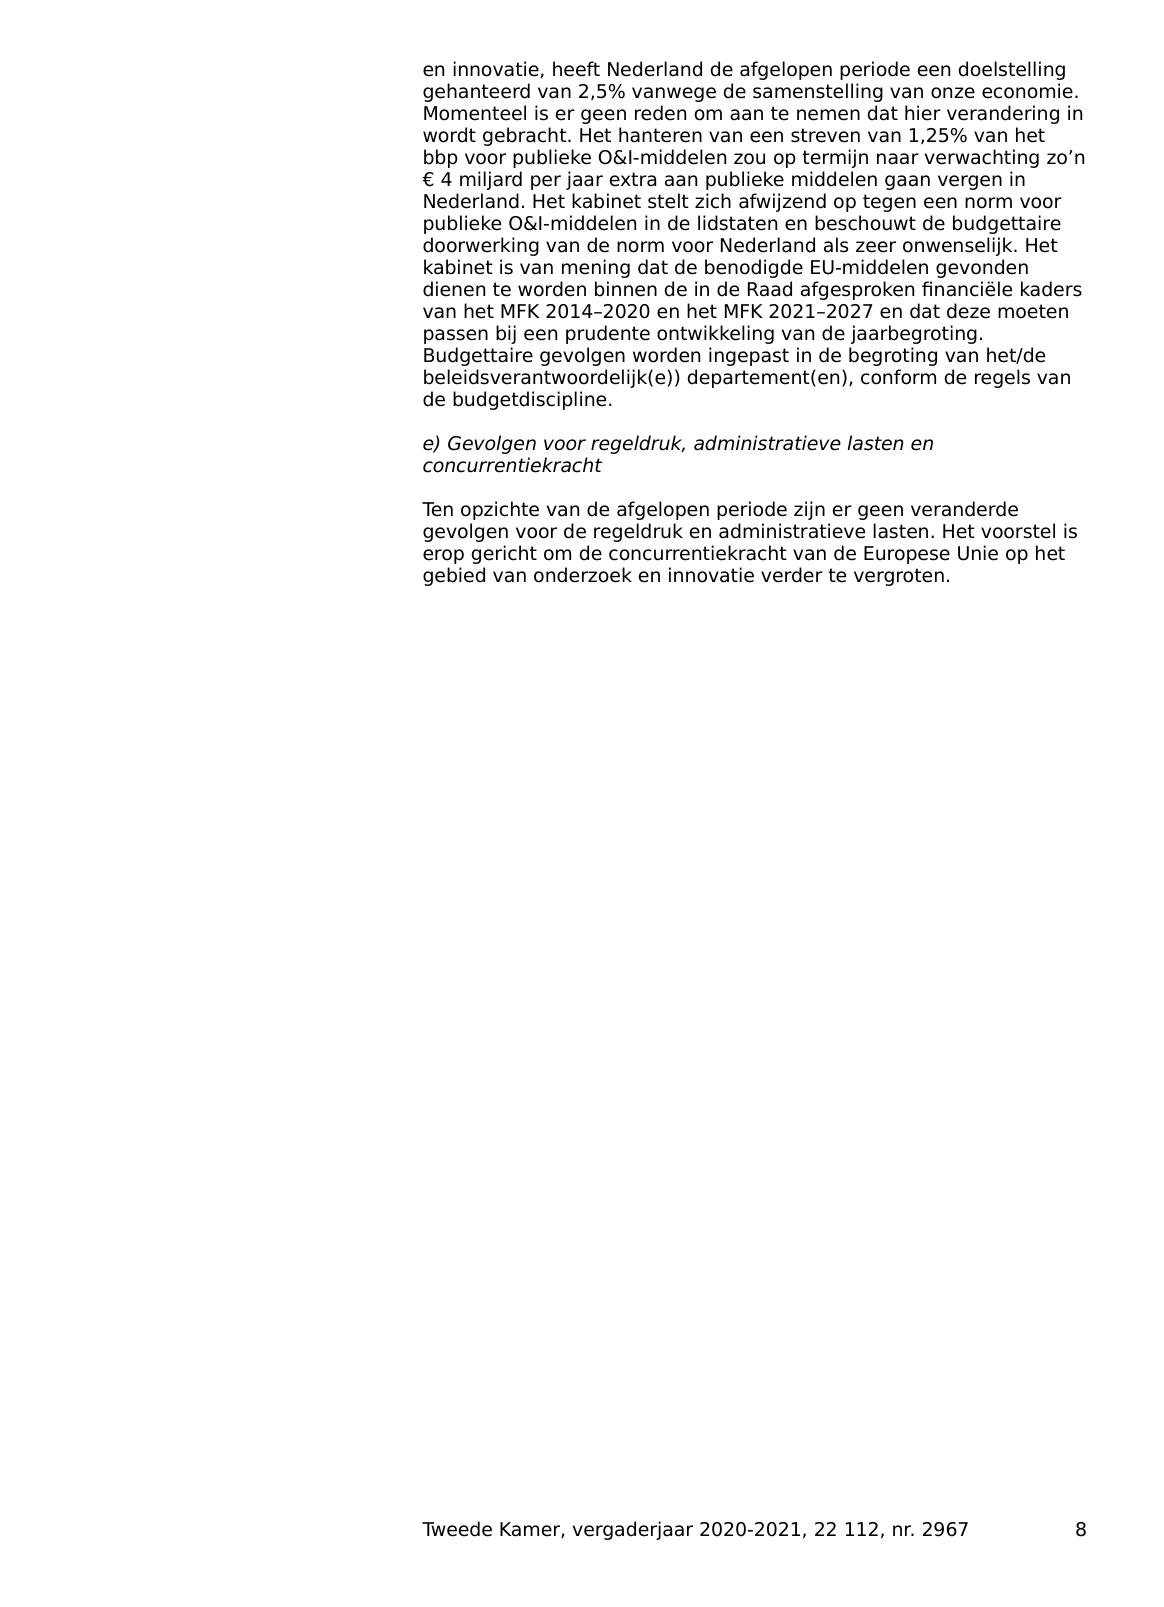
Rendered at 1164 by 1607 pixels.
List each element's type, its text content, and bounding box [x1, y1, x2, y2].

subtitle e) Gevolgen voor regeldruk, administratieve lasten en concurrentiekracht [422, 433, 1087, 477]
text en innovatie, heeft Nederland de afgelopen periode een doelstelling gehanteerd van 2,5% vanwege de samenstelling van onze economie. Momenteel is er geen reden om aan te nemen dat hier verandering in wordt gebracht. Het hanteren van een streven van 1,25% van het bbp voor publieke O&I-middelen zou op termijn naar verwachting zo’n € 4 miljard per jaar extra aan publieke middelen gaan vergen in Nederland. Het kabinet stelt zich afwijzend op tegen een norm voor publieke O&I-middelen in de lidstaten en beschouwt de budgettaire doorwerking van de norm voor Nederland als zeer onwenselijk. Het kabinet is van mening dat de benodigde EU-middelen gevonden dienen te worden binnen de in de Raad afgesproken financiële kaders van het MFK 2014–2020 en het MFK 2021–2027 en dat deze moeten passen bij een prudente ontwikkeling van de jaarbegroting. Budgettaire gevolgen worden ingepast in de begroting van het/de beleidsverantwoordelijk(e)) departement(en), conform de regels van de budgetdiscipline. [422, 59, 1087, 411]
text Ten opzichte van de afgelopen periode zijn er geen veranderde gevolgen voor de regeldruk en administratieve lasten. Het voorstel is erop gericht om de concurrentiekracht van de Europese Unie op het gebied van onderzoek en innovatie verder te vergroten. [422, 499, 1087, 587]
